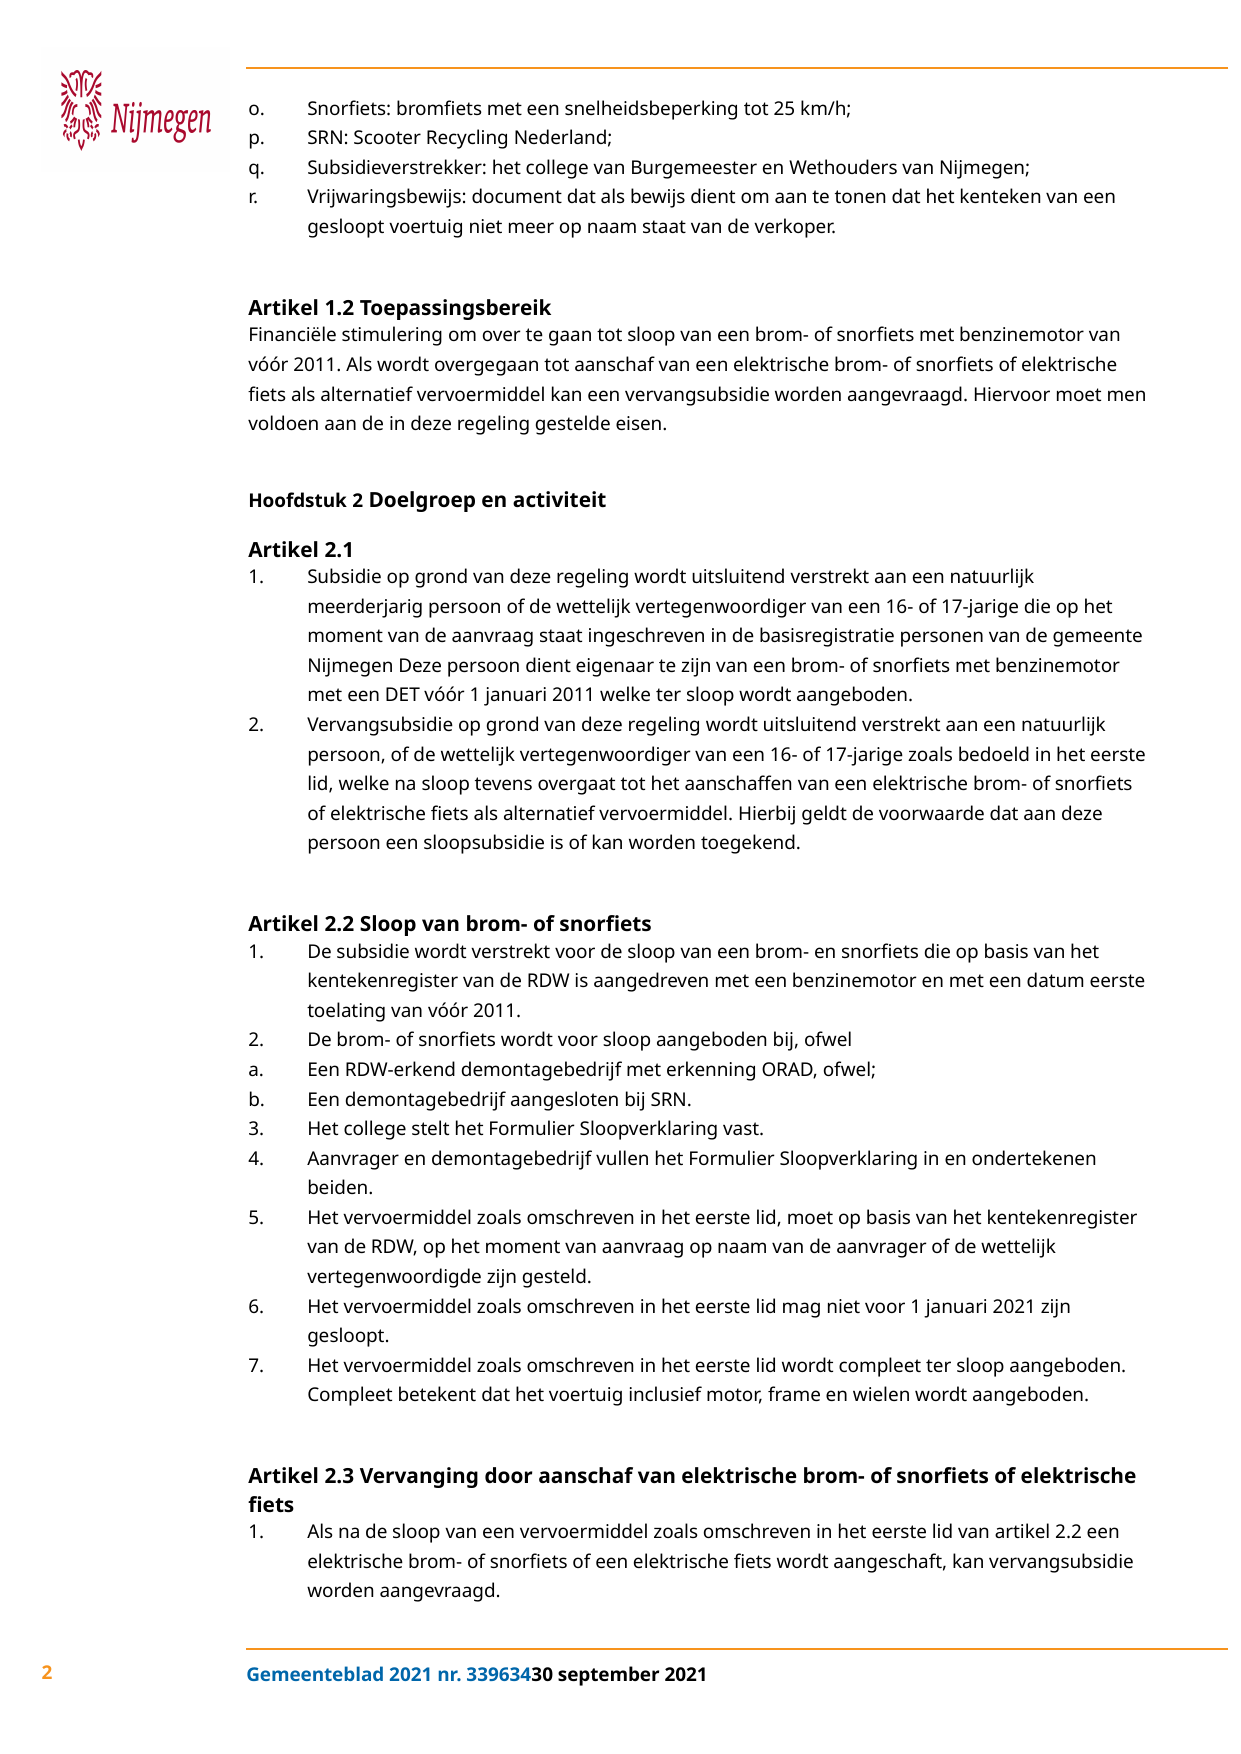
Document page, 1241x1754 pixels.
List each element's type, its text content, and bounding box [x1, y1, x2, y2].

list Vervangsubsidie op grond van deze regeling wordt uitsluitend verstrekt aan een natuurlijk persoon, of de wettelijk vertegenwoordiger van een 16- of 17-jarige zoals bedoeld in het eerste lid, welke na sloop tevens overgaat tot het aanschaffen van een elektrische brom- of snorfiets of elektrische fiets als alternatief vervoermiddel. Hierbij geldt de voorwaarde dat aan deze persoon een sloopsubsidie is of kan worden toegekend. [248, 711, 1152, 855]
text Artikel 2.2 Sloop van brom- of snorfiets [248, 909, 1152, 938]
text Hoofdstuk 2 Doelgroep en activiteit [248, 486, 1152, 514]
list Aanvrager en demontagebedrijf vullen het Formulier Sloopverklaring in en ondertekenen beiden. [248, 1145, 1152, 1200]
text Artikel 1.2 Toepassingsbereik [248, 293, 1152, 322]
list Vrijwaringsbewijs: document dat als bewijs dient om aan te tonen dat het kenteken van een gesloopt voertuig niet meer op naam staat van de verkoper. [248, 183, 1152, 239]
list Subsidie op grond van deze regeling wordt uitsluitend verstrekt aan een natuurlijk meerderjarig persoon of de wettelijk vertegenwoordiger van een 16- of 17-jarige die op het moment van de aanvraag staat ingeschreven in de basisregistratie personen van de gemeente Nijmegen Deze persoon dient eigenaar te zijn van een brom- of snorfiets met benzinemotor met een DET vóór 1 januari 2011 welke ter sloop wordt aangeboden. [248, 563, 1152, 707]
text Financiële stimulering om over te gaan tot sloop van een brom- of snorfiets met benzinemotor van vóór 2011. Als wordt overgegaan tot aanschaf van een elektrische brom- of snorfiets of elektrische fiets als alternatief vervoermiddel kan een vervangsubsidie worden aangevraagd. Hiervoor moet men voldoen aan de in deze regeling gestelde eisen. [248, 322, 1152, 436]
picture [41, 47, 231, 172]
list Een RDW-erkend demontagebedrijf met erkenning ORAD, ofwel; [248, 1056, 1152, 1082]
list Het college stelt het Formulier Sloopverklaring vast. [248, 1115, 1152, 1141]
list Het vervoermiddel zoals omschreven in het eerste lid wordt compleet ter sloop aangeboden. Compleet betekent dat het voertuig inclusief motor, frame en wielen wordt aangeboden. [248, 1352, 1152, 1407]
list Als na de sloop van een vervoermiddel zoals omschreven in het eerste lid van artikel 2.2 een elektrische brom- of snorfiets of een elektrische fiets wordt aangeschaft, kan vervangsubsidie worden aangevraagd. [248, 1518, 1152, 1603]
list Een demontagebedrijf aangesloten bij SRN. [248, 1086, 1152, 1112]
list Snorfiets: bromfiets met een snelheidsbeperking tot 25 km/h; [248, 95, 1152, 121]
list Het vervoermiddel zoals omschreven in het eerste lid mag niet voor 1 januari 2021 zijn gesloopt. [248, 1293, 1152, 1348]
list Het vervoermiddel zoals omschreven in het eerste lid, moet op basis van het kentekenregister van de RDW, op het moment van aanvraag op naam van de aanvrager of de wettelijk vertegenwoordigde zijn gesteld. [248, 1204, 1152, 1289]
text Artikel 2.1 [248, 535, 1152, 563]
list Subsidieverstrekker: het college van Burgemeester en Wethouders van Nijmegen; [248, 154, 1152, 180]
list De brom- of snorfiets wordt voor sloop aangeboden bij, ofwel [248, 1027, 1152, 1052]
list De subsidie wordt verstrekt voor de sloop van een brom- en snorfiets die op basis van het kentekenregister van de RDW is aangedreven met een benzinemotor en met een datum eerste toelating van vóór 2011. [248, 938, 1152, 1023]
list SRN: Scooter Recycling Nederland; [248, 124, 1152, 150]
text Artikel 2.3 Vervanging door aanschaf van elektrische brom- of snorfiets of elektrische fiets [248, 1462, 1152, 1518]
